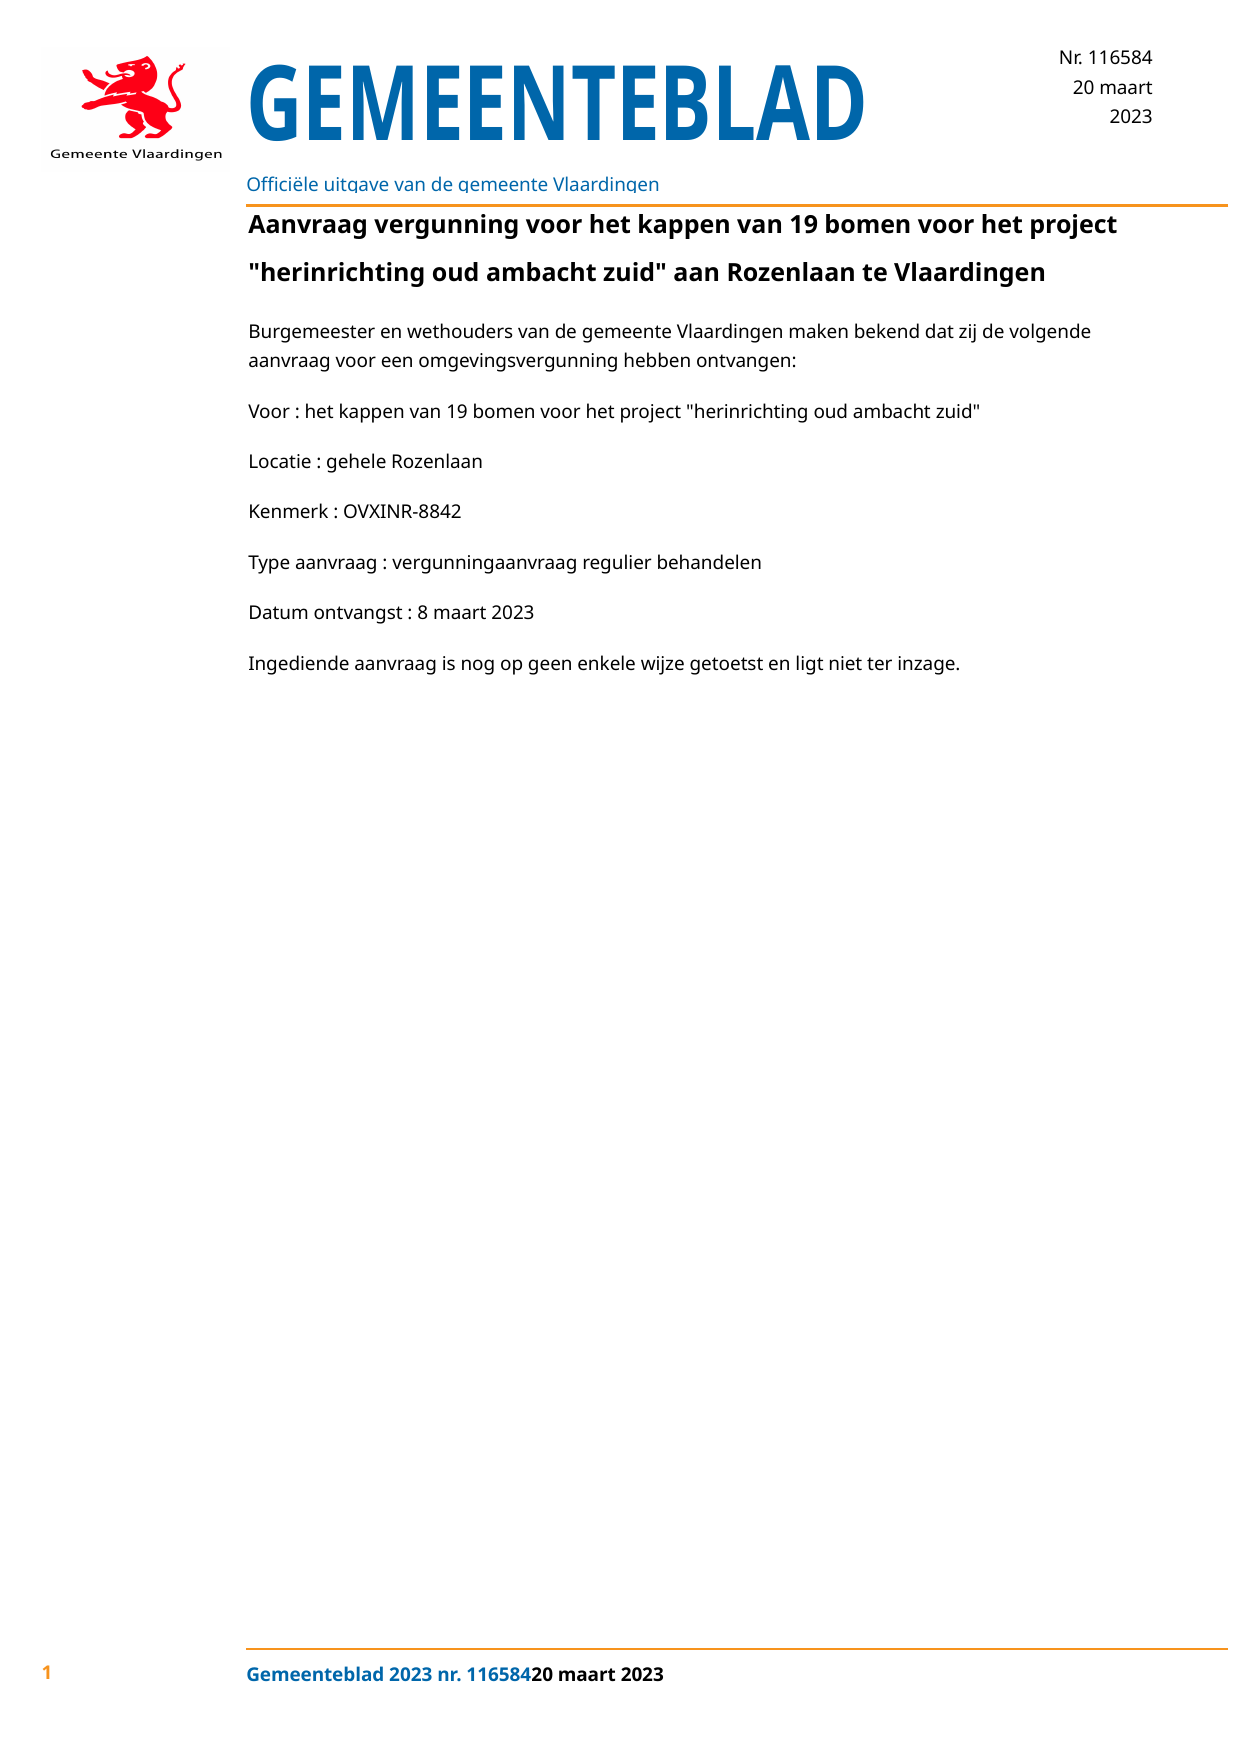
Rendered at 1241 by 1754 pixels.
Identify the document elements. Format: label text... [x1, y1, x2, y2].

text Ingediende aanvraag is nog op geen enkele wijze getoetst en ligt niet ter inzage. [248, 650, 1152, 676]
text Kenmerk : OVXINR-8842 [248, 499, 1152, 524]
text Aanvraag vergunning voor het kappen van 19 bomen voor het project "herinrichting oud ambacht zuid" aan Rozenlaan te Vlaardingen [248, 207, 1152, 288]
picture [41, 47, 231, 172]
text Burgemeester en wethouders van de gemeente Vlaardingen maken bekend dat zij de volgende aanvraag voor een omgevingsvergunning hebben ontvangen: [248, 318, 1152, 373]
text Type aanvraag : vergunningaanvraag regulier behandelen [248, 549, 1152, 575]
text Datum ontvangst : 8 maart 2023 [248, 599, 1152, 625]
text Voor : het kappen van 19 bomen voor het project "herinrichting oud ambacht zuid" [248, 398, 1152, 424]
text Locatie : gehele Rozenlaan [248, 448, 1152, 474]
